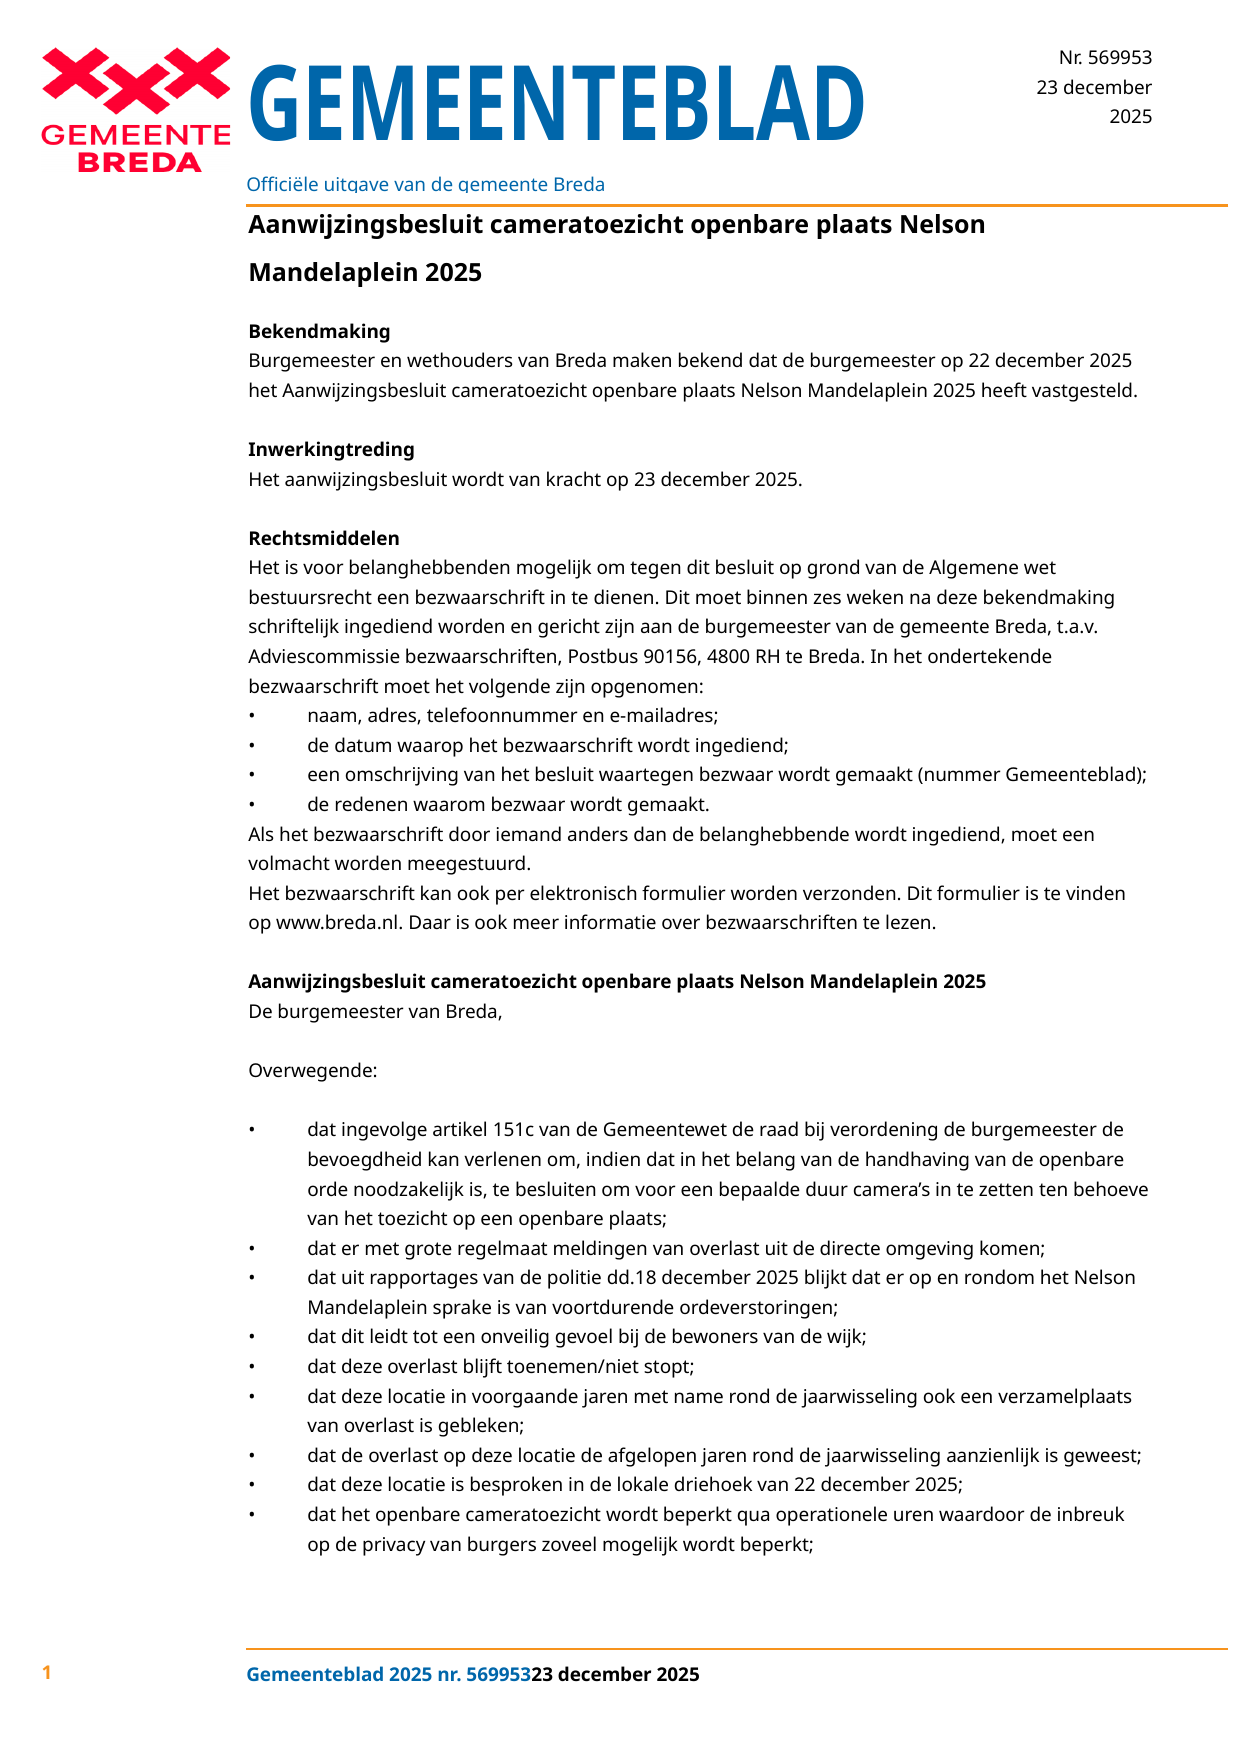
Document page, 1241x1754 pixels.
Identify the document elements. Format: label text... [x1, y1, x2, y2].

text De burgemeester van Breda, [248, 998, 1152, 1024]
list dat ingevolge artikel 151c van de Gemeentewet de raad bij verordening de burgemeester de bevoegdheid kan verlenen om, indien dat in het belang van de handhaving van de openbare orde noodzakelijk is, te besluiten om voor een bepaalde duur camera’s in te zetten ten behoeve van het toezicht op een openbare plaats; [248, 1117, 1152, 1231]
list dat het openbare cameratoezicht wordt beperkt qua operationele uren waardoor de inbreuk op de privacy van burgers zoveel mogelijk wordt beperkt; [248, 1501, 1152, 1557]
text Het bezwaarschrift kan ook per elektronisch formulier worden verzonden. Dit formulier is te vinden op www.breda.nl. Daar is ook meer informatie over bezwaarschriften te lezen. [248, 880, 1152, 935]
text Bekendmaking [248, 318, 1152, 344]
list naam, adres, telefoonnummer en e-mailadres; [248, 702, 1152, 728]
list dat deze overlast blijft toenemen/niet stopt; [248, 1353, 1152, 1379]
text Rechtsmiddelen [248, 525, 1152, 551]
list dat er met grote regelmaat meldingen van overlast uit de directe omgeving komen; [248, 1235, 1152, 1261]
list dat deze locatie is besproken in de lokale driehoek van 22 december 2025; [248, 1472, 1152, 1497]
list dat uit rapportages van de politie dd.18 december 2025 blijkt dat er op en rondom het Nelson Mandelaplein sprake is van voortdurende ordeverstoringen; [248, 1264, 1152, 1320]
list de datum waarop het bezwaarschrift wordt ingediend; [248, 732, 1152, 758]
list een omschrijving van het besluit waartegen bezwaar wordt gemaakt (nummer Gemeenteblad); [248, 762, 1152, 787]
text Aanwijzingsbesluit cameratoezicht openbare plaats Nelson Mandelaplein 2025 [248, 207, 1152, 288]
text Het is voor belanghebbenden mogelijk om tegen dit besluit op grond van de Algemene wet bestuursrecht een bezwaarschrift in te dienen. Dit moet binnen zes weken na deze bekendmaking schriftelijk ingediend worden en gericht zijn aan de burgemeester van de gemeente Breda, t.a.v. Adviescommissie bezwaarschriften, Postbus 90156, 4800 RH te Breda. In het ondertekende bezwaarschrift moet het volgende zijn opgenomen: [248, 554, 1152, 699]
list dat de overlast op deze locatie de afgelopen jaren rond de jaarwisseling aanzienlijk is geweest; [248, 1442, 1152, 1468]
text Aanwijzingsbesluit cameratoezicht openbare plaats Nelson Mandelaplein 2025 [248, 969, 1152, 994]
text Overwegende: [248, 1057, 1152, 1083]
list dat dit leidt tot een onveilig gevoel bij de bewoners van de wijk; [248, 1324, 1152, 1349]
text Burgemeester en wethouders van Breda maken bekend dat de burgemeester op 22 december 2025 het Aanwijzingsbesluit cameratoezicht openbare plaats Nelson Mandelaplein 2025 heeft vastgesteld. [248, 347, 1152, 403]
list de redenen waarom bezwaar wordt gemaakt. [248, 791, 1152, 817]
text Het aanwijzingsbesluit wordt van kracht op 23 december 2025. [248, 466, 1152, 492]
list dat deze locatie in voorgaande jaren met name rond de jaarwisseling ook een verzamelplaats van overlast is gebleken; [248, 1383, 1152, 1438]
text Als het bezwaarschrift door iemand anders dan de belanghebbende wordt ingediend, moet een volmacht worden meegestuurd. [248, 821, 1152, 876]
text Inwerkingtreding [248, 436, 1152, 462]
picture [41, 47, 231, 172]
